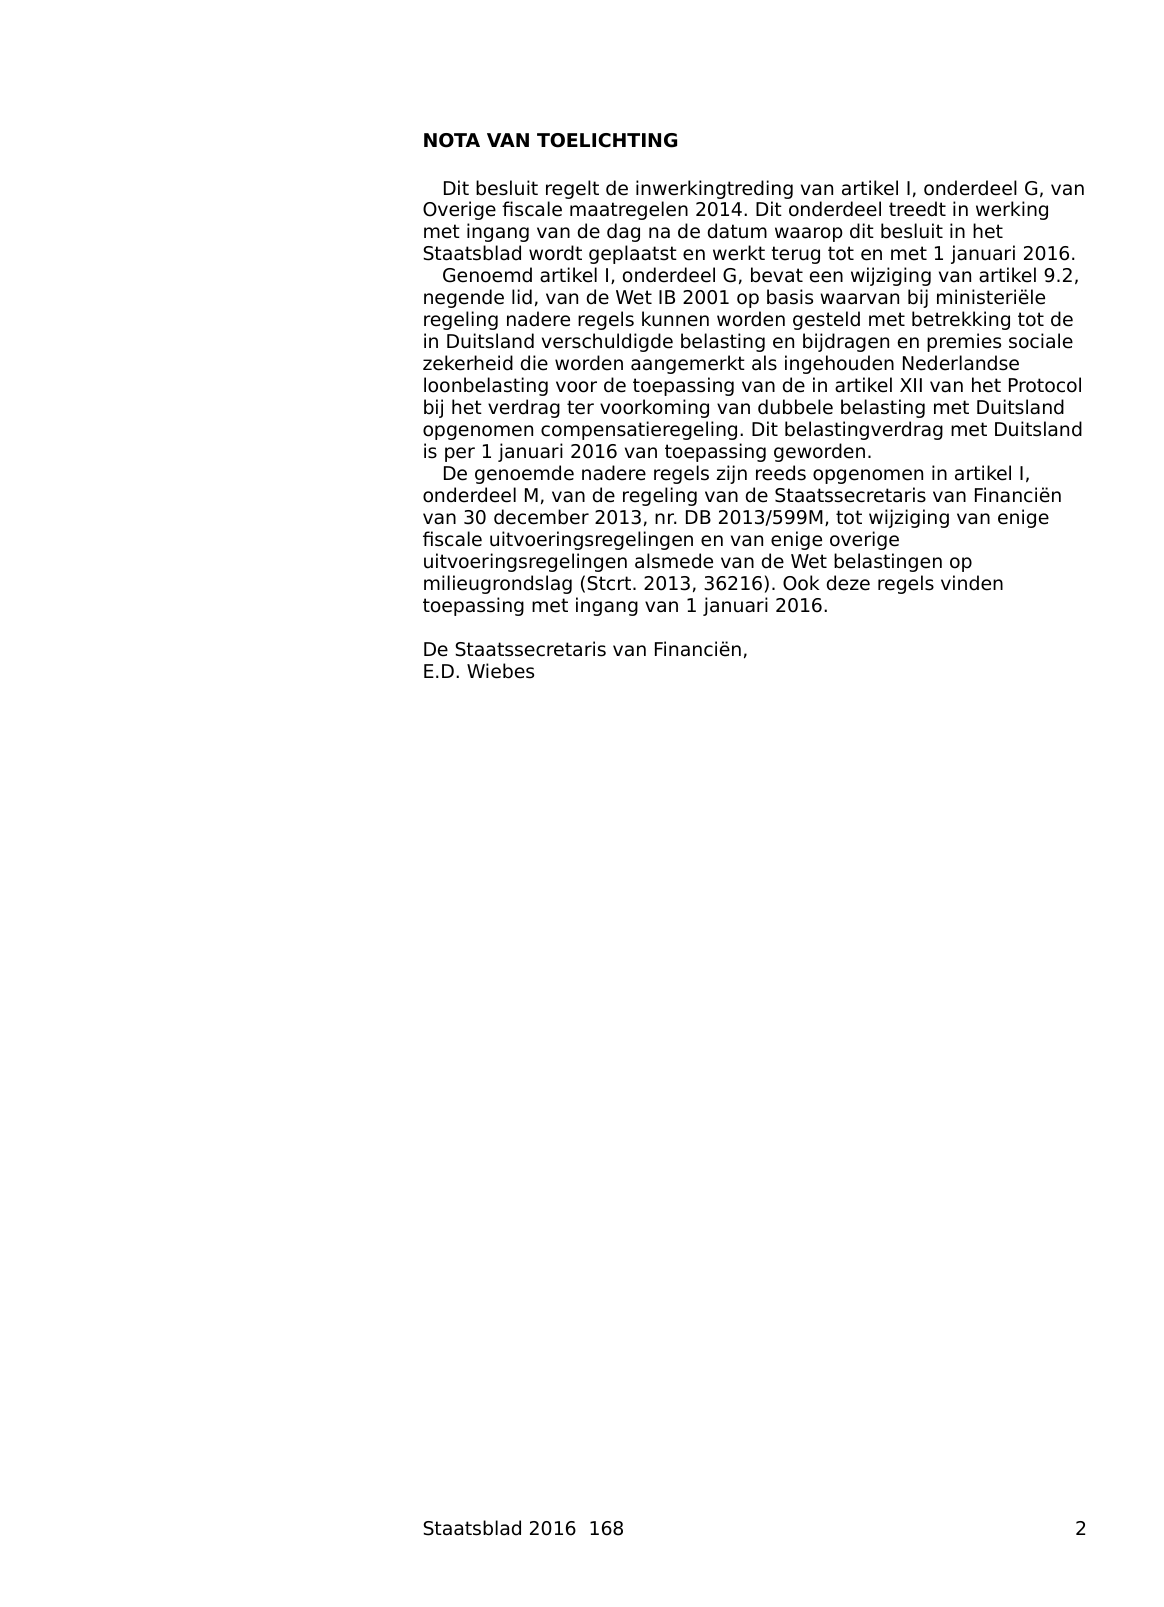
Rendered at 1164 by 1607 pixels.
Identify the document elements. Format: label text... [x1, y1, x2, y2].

subtitle NOTA VAN TOELICHTING [422, 130, 1087, 152]
text De Staatssecretaris van Financiën, E.D. Wiebes [422, 639, 1087, 683]
text Dit besluit regelt de inwerkingtreding van artikel I, onderdeel G, van Overige fiscale maatregelen 2014. Dit onderdeel treedt in werking met ingang van de dag na de datum waarop dit besluit in het Staatsblad wordt geplaatst en werkt terug tot en met 1 januari 2016. [422, 177, 1087, 265]
text Genoemd artikel I, onderdeel G, bevat een wijziging van artikel 9.2, negende lid, van de Wet IB 2001 op basis waarvan bij ministeriële regeling nadere regels kunnen worden gesteld met betrekking tot de in Duitsland verschuldigde belasting en bijdragen en premies sociale zekerheid die worden aangemerkt als ingehouden Nederlandse loonbelasting voor de toepassing van de in artikel XII van het Protocol bij het verdrag ter voorkoming van dubbele belasting met Duitsland opgenomen compensatieregeling. Dit belastingverdrag met Duitsland is per 1 januari 2016 van toepassing geworden. [422, 265, 1087, 463]
text De genoemde nadere regels zijn reeds opgenomen in artikel I, onderdeel M, van de regeling van de Staatssecretaris van Financiën van 30 december 2013, nr. DB 2013/599M, tot wijziging van enige fiscale uitvoeringsregelingen en van enige overige uitvoeringsregelingen alsmede van de Wet belastingen op milieugrondslag (Stcrt. 2013, 36216). Ook deze regels vinden toepassing met ingang van 1 januari 2016. [422, 463, 1087, 617]
